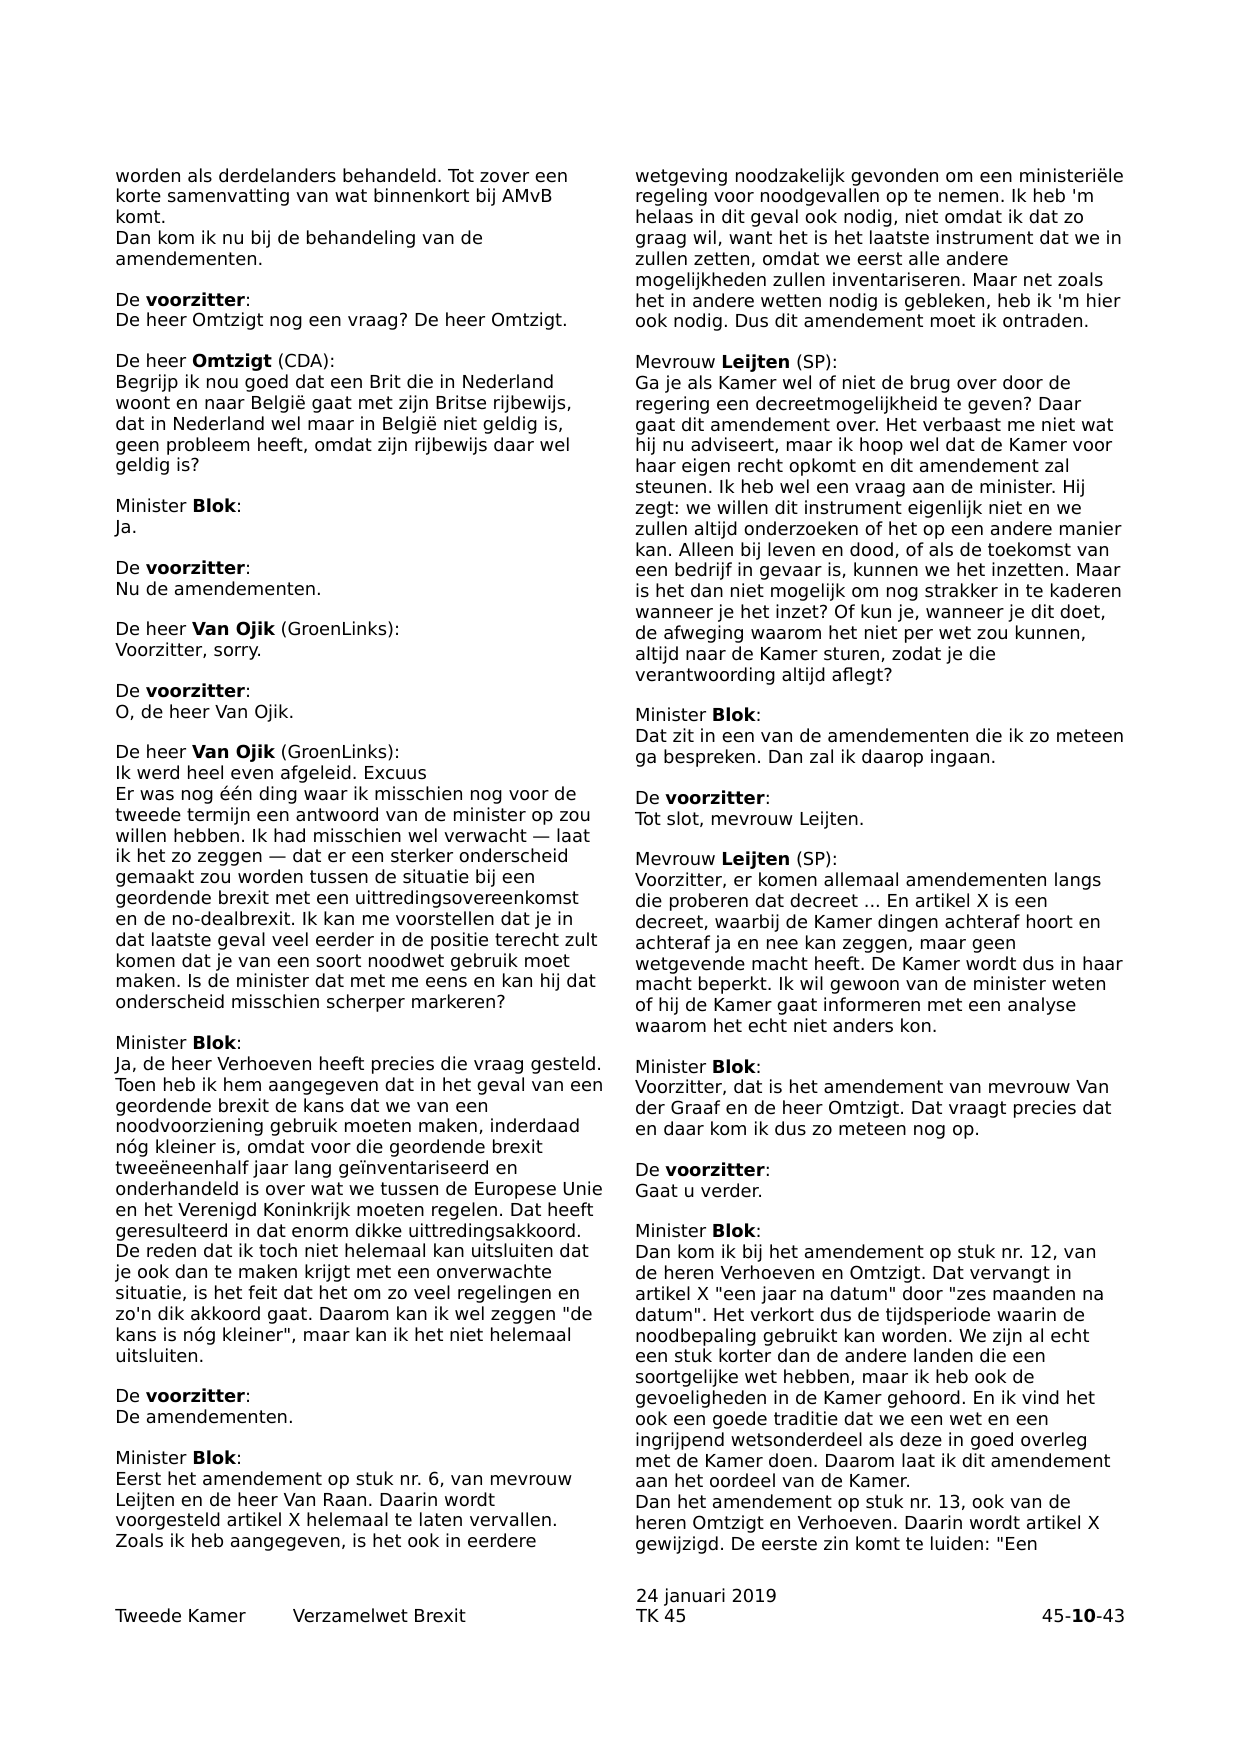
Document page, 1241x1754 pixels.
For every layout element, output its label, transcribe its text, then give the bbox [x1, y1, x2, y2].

text Voorzitter, er komen allemaal amendementen langs die proberen dat decreet ... En artikel X is een decreet, waarbij de Kamer dingen achteraf hoort en achteraf ja en nee kan zeggen, maar geen wetgevende macht heeft. De Kamer wordt dus in haar macht beperkt. Ik wil gewoon van de minister weten of hij de Kamer gaat informeren met een analyse waarom het echt niet anders kon. [635, 870, 1125, 1037]
text Tot slot, mevrouw Leijten. [635, 808, 1125, 829]
text De amendementen. [115, 1407, 605, 1428]
text Minister Blok: [115, 1448, 605, 1468]
text De heer Van Ojik (GroenLinks): [115, 742, 605, 763]
text Ik werd heel even afgeleid. Excuus [115, 763, 605, 784]
text Dat zit in een van de amendementen die ik zo meteen ga bespreken. Dan zal ik daarop ingaan. [635, 726, 1125, 768]
text Dan kom ik bij het amendement op stuk nr. 12, van de heren Verhoeven en Omtzigt. Dat vervangt in artikel X "een jaar na datum" door "zes maanden na datum". Het verkort dus de tijdsperiode waarin de noodbepaling gebruikt kan worden. We zijn al echt een stuk korter dan de andere landen die een soortgelijke wet hebben, maar ik heb ook de gevoeligheden in de Kamer gehoord. En ik vind het ook een goede traditie dat we een wet en een ingrijpend wetsonderdeel als deze in goed overleg met de Kamer doen. Daarom laat ik dit amendement aan het oordeel van de Kamer. [635, 1242, 1125, 1492]
text Mevrouw Leijten (SP): [635, 352, 1125, 373]
text Minister Blok: [115, 496, 605, 517]
text De heer Van Ojik (GroenLinks): [115, 619, 605, 640]
text Dan het amendement op stuk nr. 13, ook van de heren Omtzigt en Verhoeven. Daarin wordt artikel X gewijzigd. De eerste zin komt te luiden: "Een [635, 1492, 1125, 1554]
text Minister Blok: [635, 1221, 1125, 1242]
text De voorzitter: [635, 788, 1125, 808]
text Gaat u verder. [635, 1181, 1125, 1201]
text worden als derdelanders behandeld. Tot zover een korte samenvatting van wat binnenkort bij AMvB komt. [115, 165, 605, 228]
text O, de heer Van Ojik. [115, 701, 605, 722]
text De voorzitter: [115, 289, 605, 310]
text Ga je als Kamer wel of niet de brug over door de regering een decreetmogelijkheid te geven? Daar gaat dit amendement over. Het verbaast me niet wat hij nu adviseert, maar ik hoop wel dat de Kamer voor haar eigen recht opkomt en dit amendement zal steunen. Ik heb wel een vraag aan de minister. Hij zegt: we willen dit instrument eigenlijk niet en we zullen altijd onderzoeken of het op een andere manier kan. Alleen bij leven en dood, of als de toekomst van een bedrijf in gevaar is, kunnen we het inzetten. Maar is het dan niet mogelijk om nog strakker in te kaderen wanneer je het inzet? Of kun je, wanneer je dit doet, de afweging waarom het niet per wet zou kunnen, altijd naar de Kamer sturen, zodat je die verantwoording altijd aflegt? [635, 373, 1125, 685]
text Nu de amendementen. [115, 578, 605, 599]
text Minister Blok: [635, 705, 1125, 726]
text wetgeving noodzakelijk gevonden om een ministeriële regeling voor noodgevallen op te nemen. Ik heb 'm helaas in dit geval ook nodig, niet omdat ik dat zo graag wil, want het is het laatste instrument dat we in zullen zetten, omdat we eerst alle andere mogelijkheden zullen inventariseren. Maar net zoals het in andere wetten nodig is gebleken, heb ik 'm hier ook nodig. Dus dit amendement moet ik ontraden. [635, 165, 1125, 332]
text De voorzitter: [635, 1160, 1125, 1181]
text Voorzitter, sorry. [115, 640, 605, 661]
text De voorzitter: [115, 557, 605, 578]
text De voorzitter: [115, 1386, 605, 1407]
text De heer Omtzigt nog een vraag? De heer Omtzigt. [115, 310, 605, 331]
text Begrijp ik nou goed dat een Brit die in Nederland woont en naar België gaat met zijn Britse rijbewijs, dat in Nederland wel maar in België niet geldig is, geen probleem heeft, omdat zijn rijbewijs daar wel geldig is? [115, 372, 605, 476]
text Minister Blok: [115, 1033, 605, 1054]
text Er was nog één ding waar ik misschien nog voor de tweede termijn een antwoord van de minister op zou willen hebben. Ik had misschien wel verwacht — laat ik het zo zeggen — dat er een sterker onderscheid gemaakt zou worden tussen de situatie bij een geordende brexit met een uittredingsovereenkomst en de no-dealbrexit. Ik kan me voorstellen dat je in dat laatste geval veel eerder in de positie terecht zult komen dat je van een soort noodwet gebruik moet maken. Is de minister dat met me eens en kan hij dat onderscheid misschien scherper markeren? [115, 784, 605, 1013]
text Mevrouw Leijten (SP): [635, 849, 1125, 870]
text Ja. [115, 517, 605, 537]
text De heer Omtzigt (CDA): [115, 351, 605, 372]
text Ja, de heer Verhoeven heeft precies die vraag gesteld. Toen heb ik hem aangegeven dat in het geval van een geordende brexit de kans dat we van een noodvoorziening gebruik moeten maken, inderdaad nóg kleiner is, omdat voor die geordende brexit tweeëneenhalf jaar lang geïnventariseerd en onderhandeld is over wat we tussen de Europese Unie en het Verenigd Koninkrijk moeten regelen. Dat heeft geresulteerd in dat enorm dikke uittredingsakkoord. De reden dat ik toch niet helemaal kan uitsluiten dat je ook dan te maken krijgt met een onverwachte situatie, is het feit dat het om zo veel regelingen en zo'n dik akkoord gaat. Daarom kan ik wel zeggen "de kans is nóg kleiner", maar kan ik het niet helemaal uitsluiten. [115, 1054, 605, 1366]
text Minister Blok: [635, 1057, 1125, 1077]
text Dan kom ik nu bij de behandeling van de amendementen. [115, 228, 605, 269]
text Eerst het amendement op stuk nr. 6, van mevrouw Leijten en de heer Van Raan. Daarin wordt voorgesteld artikel X helemaal te laten vervallen. Zoals ik heb aangegeven, is het ook in eerdere [115, 1468, 605, 1552]
text Voorzitter, dat is het amendement van mevrouw Van der Graaf en de heer Omtzigt. Dat vraagt precies dat en daar kom ik dus zo meteen nog op. [635, 1077, 1125, 1140]
text De voorzitter: [115, 681, 605, 701]
